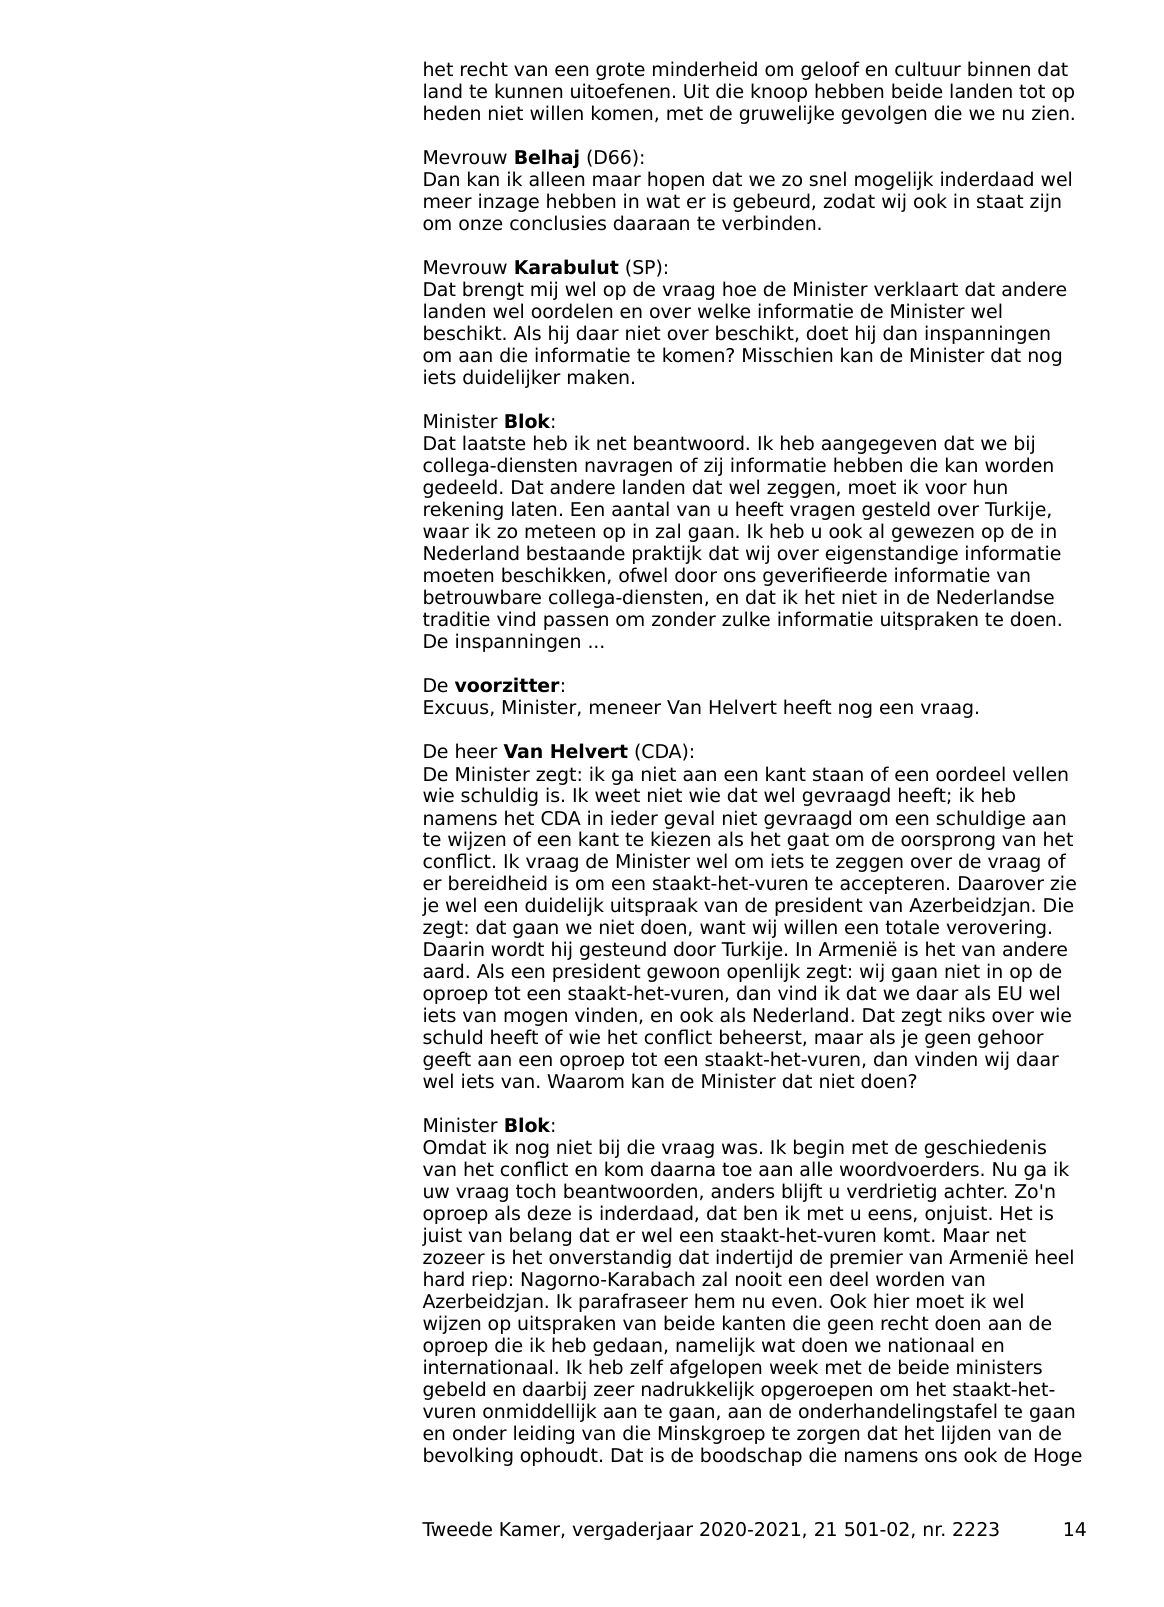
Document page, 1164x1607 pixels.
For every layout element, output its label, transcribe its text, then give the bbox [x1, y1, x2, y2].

text Excuus, Minister, meneer Van Helvert heeft nog een vraag. [422, 697, 1087, 719]
text het recht van een grote minderheid om geloof en cultuur binnen dat land te kunnen uitoefenen. Uit die knoop hebben beide landen tot op heden niet willen komen, met de gruwelijke gevolgen die we nu zien. [422, 59, 1087, 125]
text Dat brengt mij wel op de vraag hoe de Minister verklaart dat andere landen wel oordelen en over welke informatie de Minister wel beschikt. Als hij daar niet over beschikt, doet hij dan inspanningen om aan die informatie te komen? Misschien kan de Minister dat nog iets duidelijker maken. [422, 279, 1087, 389]
text Mevrouw Belhaj (D66): [422, 147, 1087, 169]
text Omdat ik nog niet bij die vraag was. Ik begin met de geschiedenis van het conflict en kom daarna toe aan alle woordvoerders. Nu ga ik uw vraag toch beantwoorden, anders blijft u verdrietig achter. Zo'n oproep als deze is inderdaad, dat ben ik met u eens, onjuist. Het is juist van belang dat er wel een staakt-het-vuren komt. Maar net zozeer is het onverstandig dat indertijd de premier van Armenië heel hard riep: Nagorno-Karabach zal nooit een deel worden van Azerbeidzjan. Ik parafraseer hem nu even. Ook hier moet ik wel wijzen op uitspraken van beide kanten die geen recht doen aan de oproep die ik heb gedaan, namelijk wat doen we nationaal en internationaal. Ik heb zelf afgelopen week met de beide ministers gebeld en daarbij zeer nadrukkelijk opgeroepen om het staakt-het-vuren onmiddellijk aan te gaan, aan de onderhandelingstafel te gaan en onder leiding van die Minskgroep te zorgen dat het lijden van de bevolking ophoudt. Dat is de boodschap die namens ons ook de Hoge [422, 1137, 1087, 1467]
text Dat laatste heb ik net beantwoord. Ik heb aangegeven dat we bij collega-diensten navragen of zij informatie hebben die kan worden gedeeld. Dat andere landen dat wel zeggen, moet ik voor hun rekening laten. Een aantal van u heeft vragen gesteld over Turkije, waar ik zo meteen op in zal gaan. Ik heb u ook al gewezen op de in Nederland bestaande praktijk dat wij over eigenstandige informatie moeten beschikken, ofwel door ons geverifieerde informatie van betrouwbare collega-diensten, en dat ik het niet in de Nederlandse traditie vind passen om zonder zulke informatie uitspraken te doen. [422, 433, 1087, 631]
text De inspanningen ... [422, 631, 1087, 653]
text Dan kan ik alleen maar hopen dat we zo snel mogelijk inderdaad wel meer inzage hebben in wat er is gebeurd, zodat wij ook in staat zijn om onze conclusies daaraan te verbinden. [422, 169, 1087, 235]
text De voorzitter: [422, 675, 1087, 697]
text Minister Blok: [422, 411, 1087, 433]
text Minister Blok: [422, 1115, 1087, 1137]
text Mevrouw Karabulut (SP): [422, 257, 1087, 279]
text De heer Van Helvert (CDA): [422, 741, 1087, 763]
text De Minister zegt: ik ga niet aan een kant staan of een oordeel vellen wie schuldig is. Ik weet niet wie dat wel gevraagd heeft; ik heb namens het CDA in ieder geval niet gevraagd om een schuldige aan te wijzen of een kant te kiezen als het gaat om de oorsprong van het conflict. Ik vraag de Minister wel om iets te zeggen over de vraag of er bereidheid is om een staakt-het-vuren te accepteren. Daarover zie je wel een duidelijk uitspraak van de president van Azerbeidzjan. Die zegt: dat gaan we niet doen, want wij willen een totale verovering. Daarin wordt hij gesteund door Turkije. In Armenië is het van andere aard. Als een president gewoon openlijk zegt: wij gaan niet in op de oproep tot een staakt-het-vuren, dan vind ik dat we daar als EU wel iets van mogen vinden, en ook als Nederland. Dat zegt niks over wie schuld heeft of wie het conflict beheerst, maar als je geen gehoor geeft aan een oproep tot een staakt-het-vuren, dan vinden wij daar wel iets van. Waarom kan de Minister dat niet doen? [422, 763, 1087, 1093]
